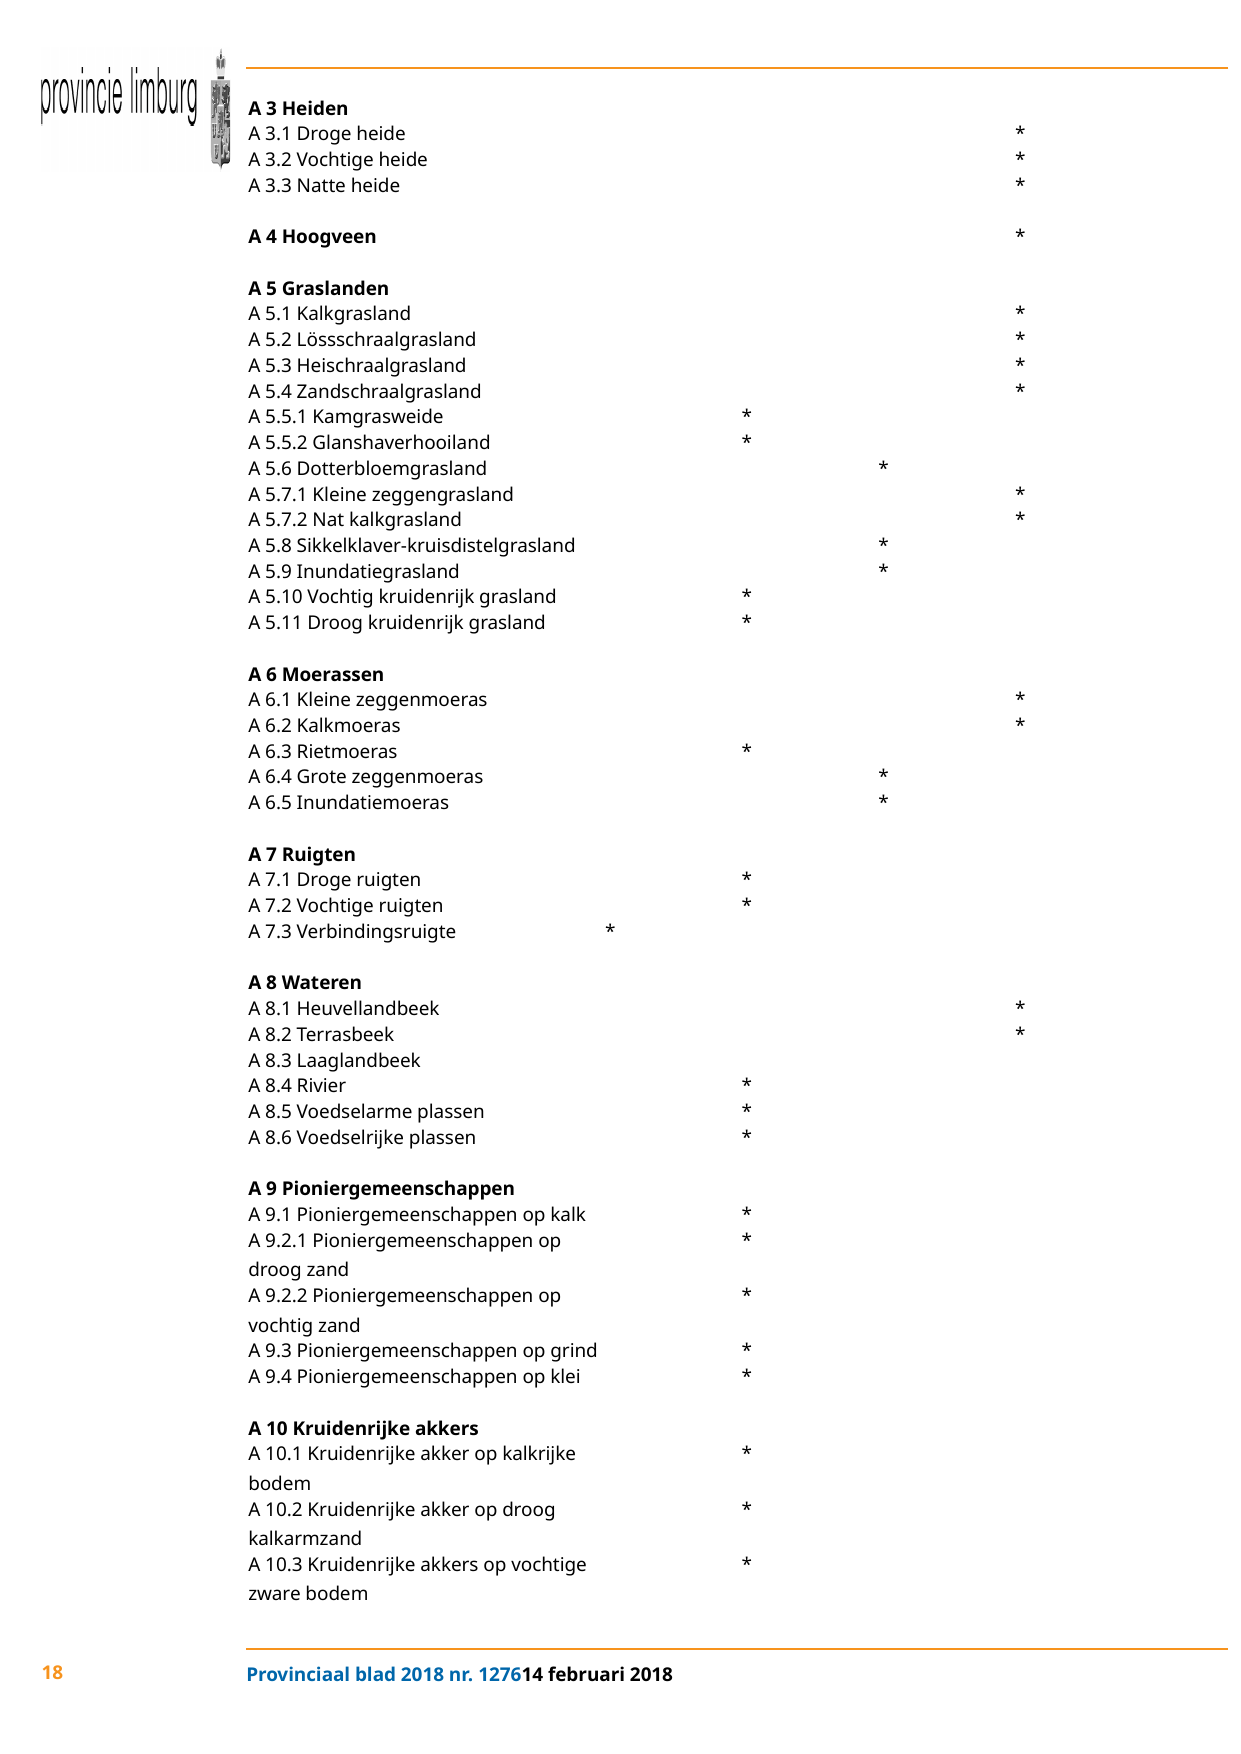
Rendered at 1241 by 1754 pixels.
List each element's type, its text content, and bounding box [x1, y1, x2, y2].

table_cell [878, 893, 1015, 918]
table_cell [605, 1415, 741, 1440]
table_cell [741, 712, 878, 738]
table_cell [878, 1496, 1015, 1551]
table_cell * [1015, 172, 1152, 198]
table_cell [1015, 970, 1152, 995]
table_cell [605, 893, 741, 918]
table_cell * [1015, 378, 1152, 403]
table_cell [741, 378, 878, 403]
table_cell [605, 944, 741, 969]
table_cell [248, 198, 605, 223]
table_cell [605, 1551, 741, 1606]
table_cell [605, 198, 741, 223]
table_cell [1015, 1098, 1152, 1124]
table_cell [605, 249, 741, 275]
table_cell * [1015, 224, 1152, 249]
table_cell [1015, 1389, 1152, 1415]
table_cell [878, 1175, 1015, 1201]
table_cell * [878, 764, 1015, 789]
table_cell [605, 301, 741, 326]
table_cell [605, 1338, 741, 1363]
table_cell [1015, 764, 1152, 789]
table_cell A 7 Ruigten [248, 841, 605, 867]
table_cell A 8.3 Laaglandbeek [248, 1047, 605, 1072]
table_cell A 6.1 Kleine zeggenmoeras [248, 687, 605, 712]
table_cell [878, 481, 1015, 506]
table_cell [605, 121, 741, 146]
table_cell [605, 867, 741, 892]
table_cell [1015, 918, 1152, 944]
table_cell [605, 172, 741, 198]
table_cell [605, 429, 741, 455]
table_cell A 9.1 Pioniergemeenschappen op kalk [248, 1201, 605, 1227]
table_cell [605, 1389, 741, 1415]
table_cell [1015, 532, 1152, 558]
table_cell [878, 1047, 1015, 1072]
table_cell [1015, 1496, 1152, 1551]
table_cell [878, 121, 1015, 146]
table_cell A 3.2 Vochtige heide [248, 146, 605, 172]
table_cell [605, 481, 741, 506]
table_cell [1015, 1047, 1152, 1072]
table_cell A 5 Graslanden [248, 275, 605, 301]
table_cell * [741, 1338, 878, 1363]
table_cell [605, 1021, 741, 1047]
table_cell [741, 95, 878, 121]
table_cell A 9 Pioniergemeenschappen [248, 1175, 605, 1201]
table_cell A 7.1 Droge ruigten [248, 867, 605, 892]
table_cell A 9.4 Pioniergemeenschappen op klei [248, 1363, 605, 1389]
table_cell * [1015, 712, 1152, 738]
table_cell A 8.4 Rivier [248, 1073, 605, 1098]
table_cell [878, 1201, 1015, 1227]
table_cell [878, 970, 1015, 995]
table_cell [878, 1282, 1015, 1337]
table_cell [878, 172, 1015, 198]
table_cell [248, 1150, 605, 1175]
table_cell [1015, 738, 1152, 764]
table_cell [605, 1124, 741, 1150]
table_cell [1015, 95, 1152, 121]
table_cell [605, 584, 741, 609]
table_cell A 5.2 Lössschraalgrasland [248, 326, 605, 352]
table_cell * [1015, 301, 1152, 326]
table_cell [878, 506, 1015, 532]
table_cell * [741, 1201, 878, 1227]
table_cell [878, 95, 1015, 121]
table_cell * [1015, 506, 1152, 532]
table_cell A 8.5 Voedselarme plassen [248, 1098, 605, 1124]
table_cell [878, 198, 1015, 223]
table_cell A 5.10 Vochtig kruidenrijk grasland [248, 584, 605, 609]
table_cell * [878, 455, 1015, 481]
table_cell [741, 661, 878, 687]
table_cell [878, 1098, 1015, 1124]
table_cell [1015, 1338, 1152, 1363]
table_cell [878, 1021, 1015, 1047]
table_cell [1015, 1415, 1152, 1440]
table_cell [605, 1098, 741, 1124]
table_cell [741, 121, 878, 146]
table_cell [1015, 249, 1152, 275]
table_cell [741, 146, 878, 172]
table_cell [878, 1227, 1015, 1282]
table_cell [741, 970, 878, 995]
table_cell [878, 249, 1015, 275]
table_cell A 6 Moerassen [248, 661, 605, 687]
table_cell [741, 506, 878, 532]
table_cell A 3.1 Droge heide [248, 121, 605, 146]
table_cell [1015, 584, 1152, 609]
table_cell [605, 146, 741, 172]
table_cell A 5.6 Dotterbloemgrasland [248, 455, 605, 481]
table_cell A 5.5.1 Kamgrasweide [248, 404, 605, 429]
table_cell [878, 1338, 1015, 1363]
table_cell * [741, 867, 878, 892]
table_cell [741, 558, 878, 584]
table_cell [878, 687, 1015, 712]
table_cell [605, 95, 741, 121]
table_cell [605, 532, 741, 558]
table_cell A 9.2.2 Pioniergemeenschappen op vochtig zand [248, 1282, 605, 1337]
table_cell [1015, 1073, 1152, 1098]
table_cell [605, 1150, 741, 1175]
table_cell [741, 249, 878, 275]
table_cell [605, 609, 741, 635]
table_cell [878, 635, 1015, 661]
table_cell A 10.3 Kruidenrijke akkers op vochtige zware bodem [248, 1551, 605, 1606]
table_cell [878, 352, 1015, 378]
table_cell [1015, 841, 1152, 867]
table_cell * [741, 1496, 878, 1551]
table_cell [605, 1440, 741, 1496]
table_cell [1015, 275, 1152, 301]
table_cell A 4 Hoogveen [248, 224, 605, 249]
table_cell [741, 481, 878, 506]
table_cell [605, 995, 741, 1021]
table_cell * [741, 404, 878, 429]
table_cell A 10 Kruidenrijke akkers [248, 1415, 605, 1440]
table_cell [605, 1227, 741, 1282]
table_cell [878, 1073, 1015, 1098]
table_cell [878, 1363, 1015, 1389]
table_cell [248, 249, 605, 275]
table_cell [878, 1415, 1015, 1440]
table_cell * [878, 558, 1015, 584]
table_cell A 5.4 Zandschraalgrasland [248, 378, 605, 403]
table_cell [605, 506, 741, 532]
table_cell [1015, 1150, 1152, 1175]
table_cell [878, 918, 1015, 944]
table_cell * [1015, 995, 1152, 1021]
table_cell [605, 970, 741, 995]
table_cell [1015, 1227, 1152, 1282]
table_cell [1015, 1124, 1152, 1150]
table_cell [878, 378, 1015, 403]
table_cell * [1015, 326, 1152, 352]
table_cell [741, 301, 878, 326]
table_cell [1015, 1282, 1152, 1337]
table_cell [1015, 635, 1152, 661]
table_cell * [741, 584, 878, 609]
table_cell [878, 301, 1015, 326]
table_cell [605, 764, 741, 789]
table_cell [878, 1389, 1015, 1415]
table_cell * [741, 1073, 878, 1098]
table_cell [605, 224, 741, 249]
table_cell A 5.3 Heischraalgrasland [248, 352, 605, 378]
table_cell [741, 1389, 878, 1415]
table_cell * [741, 1363, 878, 1389]
table_cell A 10.2 Kruidenrijke akker op droog kalkarmzand [248, 1496, 605, 1551]
table_cell [741, 1415, 878, 1440]
table_cell [605, 352, 741, 378]
table_cell [741, 1175, 878, 1201]
table_cell [248, 815, 605, 841]
table_cell [878, 995, 1015, 1021]
table_cell [741, 995, 878, 1021]
table_cell A 6.2 Kalkmoeras [248, 712, 605, 738]
table_cell [605, 1282, 741, 1337]
table_cell * [741, 1098, 878, 1124]
table_cell * [1015, 687, 1152, 712]
table_cell [741, 198, 878, 223]
table_cell [878, 661, 1015, 687]
table_cell [878, 841, 1015, 867]
table_cell [878, 429, 1015, 455]
table_cell * [741, 1551, 878, 1606]
table_cell A 6.4 Grote zeggenmoeras [248, 764, 605, 789]
table_cell [741, 635, 878, 661]
table_cell [605, 635, 741, 661]
table_cell [741, 172, 878, 198]
table_cell [878, 224, 1015, 249]
table_cell [248, 635, 605, 661]
table_cell [1015, 1175, 1152, 1201]
table_cell * [1015, 146, 1152, 172]
table_cell A 7.3 Verbindingsruigte [248, 918, 605, 944]
table_cell [741, 1047, 878, 1072]
table_cell [878, 1440, 1015, 1496]
table_cell [1015, 790, 1152, 815]
table_cell [741, 455, 878, 481]
table_cell [605, 378, 741, 403]
table_cell [605, 1201, 741, 1227]
table_cell * [741, 1227, 878, 1282]
table_cell A 6.5 Inundatiemoeras [248, 790, 605, 815]
table_cell [1015, 429, 1152, 455]
table_cell [605, 1047, 741, 1072]
table_cell A 8.1 Heuvellandbeek [248, 995, 605, 1021]
table_cell * [741, 738, 878, 764]
table_cell * [1015, 121, 1152, 146]
table_cell [878, 146, 1015, 172]
table_cell [605, 790, 741, 815]
table_cell [1015, 1363, 1152, 1389]
table_cell [605, 687, 741, 712]
table_cell [1015, 198, 1152, 223]
table_cell [878, 1150, 1015, 1175]
table_cell * [1015, 352, 1152, 378]
table_cell [605, 558, 741, 584]
table_cell * [1015, 481, 1152, 506]
table_cell A 5.11 Droog kruidenrijk grasland [248, 609, 605, 635]
table_cell [1015, 893, 1152, 918]
table_cell A 3 Heiden [248, 95, 605, 121]
table_cell [878, 1551, 1015, 1606]
table_cell * [878, 532, 1015, 558]
table_cell A 3.3 Natte heide [248, 172, 605, 198]
table_cell [605, 738, 741, 764]
table_cell A 9.3 Pioniergemeenschappen op grind [248, 1338, 605, 1363]
table_cell A 9.2.1 Pioniergemeenschappen op droog zand [248, 1227, 605, 1282]
table_cell [741, 1150, 878, 1175]
table_cell [605, 1175, 741, 1201]
table_cell [605, 1363, 741, 1389]
picture [41, 47, 231, 172]
table_cell A 7.2 Vochtige ruigten [248, 893, 605, 918]
table_cell [741, 790, 878, 815]
table_cell [1015, 944, 1152, 969]
table_cell [1015, 867, 1152, 892]
table_cell [878, 944, 1015, 969]
table_cell A 5.8 Sikkelklaver-kruisdistelgrasland [248, 532, 605, 558]
table_cell [605, 455, 741, 481]
table_cell A 8.6 Voedselrijke plassen [248, 1124, 605, 1150]
table_cell [878, 609, 1015, 635]
table_cell A 8.2 Terrasbeek [248, 1021, 605, 1047]
table_cell [605, 404, 741, 429]
table_cell [741, 326, 878, 352]
table_cell [878, 275, 1015, 301]
table_cell [605, 815, 741, 841]
table_cell [605, 326, 741, 352]
table_cell [1015, 815, 1152, 841]
table_cell [741, 275, 878, 301]
table_cell A 6.3 Rietmoeras [248, 738, 605, 764]
table_cell * [741, 609, 878, 635]
table_cell [741, 918, 878, 944]
table_cell * [741, 1124, 878, 1150]
table_cell * [741, 1282, 878, 1337]
table_cell [1015, 404, 1152, 429]
table_cell [1015, 609, 1152, 635]
table_cell [878, 712, 1015, 738]
table_cell * [1015, 1021, 1152, 1047]
table_cell A 8 Wateren [248, 970, 605, 995]
table_cell [605, 841, 741, 867]
table_cell [878, 815, 1015, 841]
table_cell [878, 404, 1015, 429]
table_cell [878, 584, 1015, 609]
table_cell [741, 944, 878, 969]
table_cell [741, 532, 878, 558]
table_cell [741, 815, 878, 841]
table_cell [741, 841, 878, 867]
table_cell A 5.7.1 Kleine zeggengrasland [248, 481, 605, 506]
table_cell [248, 1389, 605, 1415]
table_cell [878, 1124, 1015, 1150]
table_cell * [741, 1440, 878, 1496]
table_cell [605, 661, 741, 687]
table_cell [878, 867, 1015, 892]
table_cell * [741, 429, 878, 455]
table_cell [605, 1496, 741, 1551]
table_cell [605, 712, 741, 738]
table_cell [1015, 558, 1152, 584]
table_cell [1015, 455, 1152, 481]
table_cell [878, 738, 1015, 764]
table_cell A 10.1 Kruidenrijke akker op kalkrijke bodem [248, 1440, 605, 1496]
table_cell A 5.5.2 Glanshaverhooiland [248, 429, 605, 455]
table_cell [741, 352, 878, 378]
table_cell [1015, 661, 1152, 687]
table_cell [741, 687, 878, 712]
table_cell [741, 1021, 878, 1047]
table_cell A 5.1 Kalkgrasland [248, 301, 605, 326]
table_cell [1015, 1440, 1152, 1496]
table_cell [605, 1073, 741, 1098]
table_cell [1015, 1201, 1152, 1227]
table_cell [248, 944, 605, 969]
table_cell * [741, 893, 878, 918]
table_cell A 5.7.2 Nat kalkgrasland [248, 506, 605, 532]
table_cell [605, 275, 741, 301]
table_cell A 5.9 Inundatiegrasland [248, 558, 605, 584]
table_cell [741, 224, 878, 249]
table_cell * [878, 790, 1015, 815]
table_cell [741, 764, 878, 789]
table_cell [878, 326, 1015, 352]
table_cell * [605, 918, 741, 944]
table_cell [1015, 1551, 1152, 1606]
